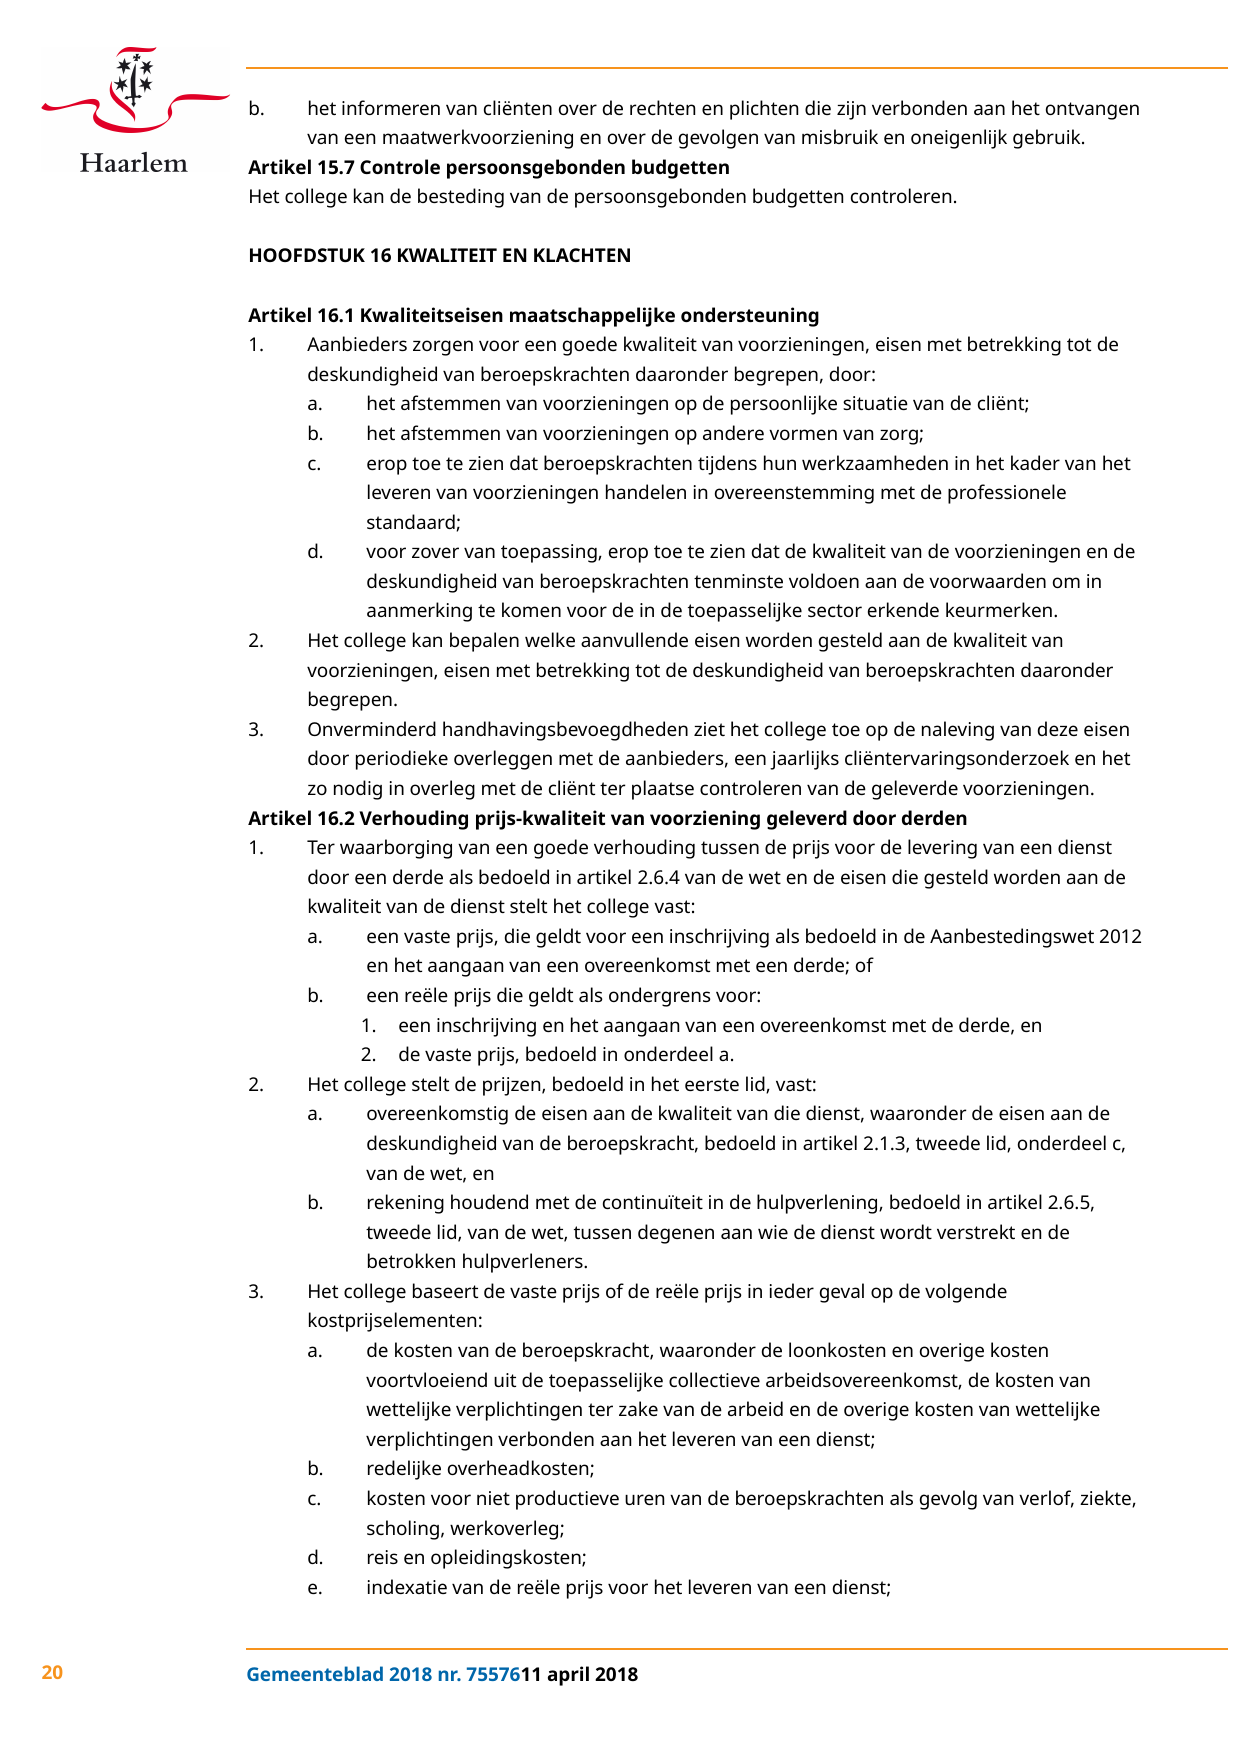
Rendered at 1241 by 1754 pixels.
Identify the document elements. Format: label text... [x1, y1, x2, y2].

list Het college stelt de prijzen, bedoeld in het eerste lid, vast: [248, 1071, 1152, 1097]
text Het college kan de besteding van de persoonsgebonden budgetten controleren. [248, 183, 1152, 209]
list redelijke overheadkosten; [307, 1456, 1152, 1481]
list Ter waarborging van een goede verhouding tussen de prijs voor de levering van een dienst door een derde als bedoeld in artikel 2.6.4 van de wet en de eisen die gesteld worden aan de kwaliteit van de dienst stelt het college vast: [248, 834, 1152, 919]
list overeenkomstig de eisen aan de kwaliteit van die dienst, waaronder de eisen aan de deskundigheid van de beroepskracht, bedoeld in artikel 2.1.3, tweede lid, onderdeel c, van de wet, en [307, 1101, 1152, 1186]
list een inschrijving en het aangaan van een overeenkomst met de derde, en [361, 1012, 1152, 1038]
list rekening houdend met de continuïteit in de hulpverlening, bedoeld in artikel 2.6.5, tweede lid, van de wet, tussen degenen aan wie de dienst wordt verstrekt en de betrokken hulpverleners. [307, 1189, 1152, 1274]
list een reële prijs die geldt als ondergrens voor: [307, 982, 1152, 1008]
list de kosten van de beroepskracht, waaronder de loonkosten en overige kosten voortvloeiend uit de toepasselijke collectieve arbeidsovereenkomst, de kosten van wettelijke verplichtingen ter zake van de arbeid en de overige kosten van wettelijke verplichtingen verbonden aan het leveren van een dienst; [307, 1337, 1152, 1452]
list het afstemmen van voorzieningen op andere vormen van zorg; [307, 420, 1152, 446]
list kosten voor niet productieve uren van de beroepskrachten als gevolg van verlof, ziekte, scholing, werkoverleg; [307, 1485, 1152, 1541]
list Onverminderd handhavingsbevoegdheden ziet het college toe op de naleving van deze eisen door periodieke overleggen met de aanbieders, een jaarlijks cliëntervaringsonderzoek en het zo nodig in overleg met de cliënt ter plaatse controleren van de geleverde voorzieningen. [248, 716, 1152, 801]
list Het college baseert de vaste prijs of de reële prijs in ieder geval op de volgende kostprijselementen: [248, 1278, 1152, 1333]
list voor zover van toepassing, erop toe te zien dat de kwaliteit van de voorzieningen en de deskundigheid van beroepskrachten tenminste voldoen aan de voorwaarden om in aanmerking te komen voor de in de toepasselijke sector erkende keurmerken. [307, 538, 1152, 623]
list een vaste prijs, die geldt voor een inschrijving als bedoeld in de Aanbestedingswet 2012 en het aangaan van een overeenkomst met een derde; of [307, 923, 1152, 978]
list reis en opleidingskosten; [307, 1544, 1152, 1570]
list Het college kan bepalen welke aanvullende eisen worden gesteld aan de kwaliteit van voorzieningen, eisen met betrekking tot de deskundigheid van beroepskrachten daaronder begrepen. [248, 627, 1152, 712]
list Aanbieders zorgen voor een goede kwaliteit van voorzieningen, eisen met betrekking tot de deskundigheid van beroepskrachten daaronder begrepen, door: [248, 331, 1152, 387]
text Artikel 15.7 Controle persoonsgebonden budgetten [248, 154, 1152, 180]
list de vaste prijs, bedoeld in onderdeel a. [361, 1041, 1152, 1067]
text Artikel 16.1 Kwaliteitseisen maatschappelijke ondersteuning [248, 302, 1152, 328]
list het afstemmen van voorzieningen op de persoonlijke situatie van de cliënt; [307, 391, 1152, 416]
list indexatie van de reële prijs voor het leveren van een dienst; [307, 1574, 1152, 1600]
text HOOFDSTUK 16 KWALITEIT EN KLACHTEN [248, 243, 1152, 268]
text Artikel 16.2 Verhouding prijs-kwaliteit van voorziening geleverd door derden [248, 805, 1152, 831]
picture [41, 47, 231, 172]
list erop toe te zien dat beroepskrachten tijdens hun werkzaamheden in het kader van het leveren van voorzieningen handelen in overeenstemming met de professionele standaard; [307, 450, 1152, 535]
list het informeren van cliënten over de rechten en plichten die zijn verbonden aan het ontvangen van een maatwerkvoorziening en over de gevolgen van misbruik en oneigenlijk gebruik. [248, 95, 1152, 150]
